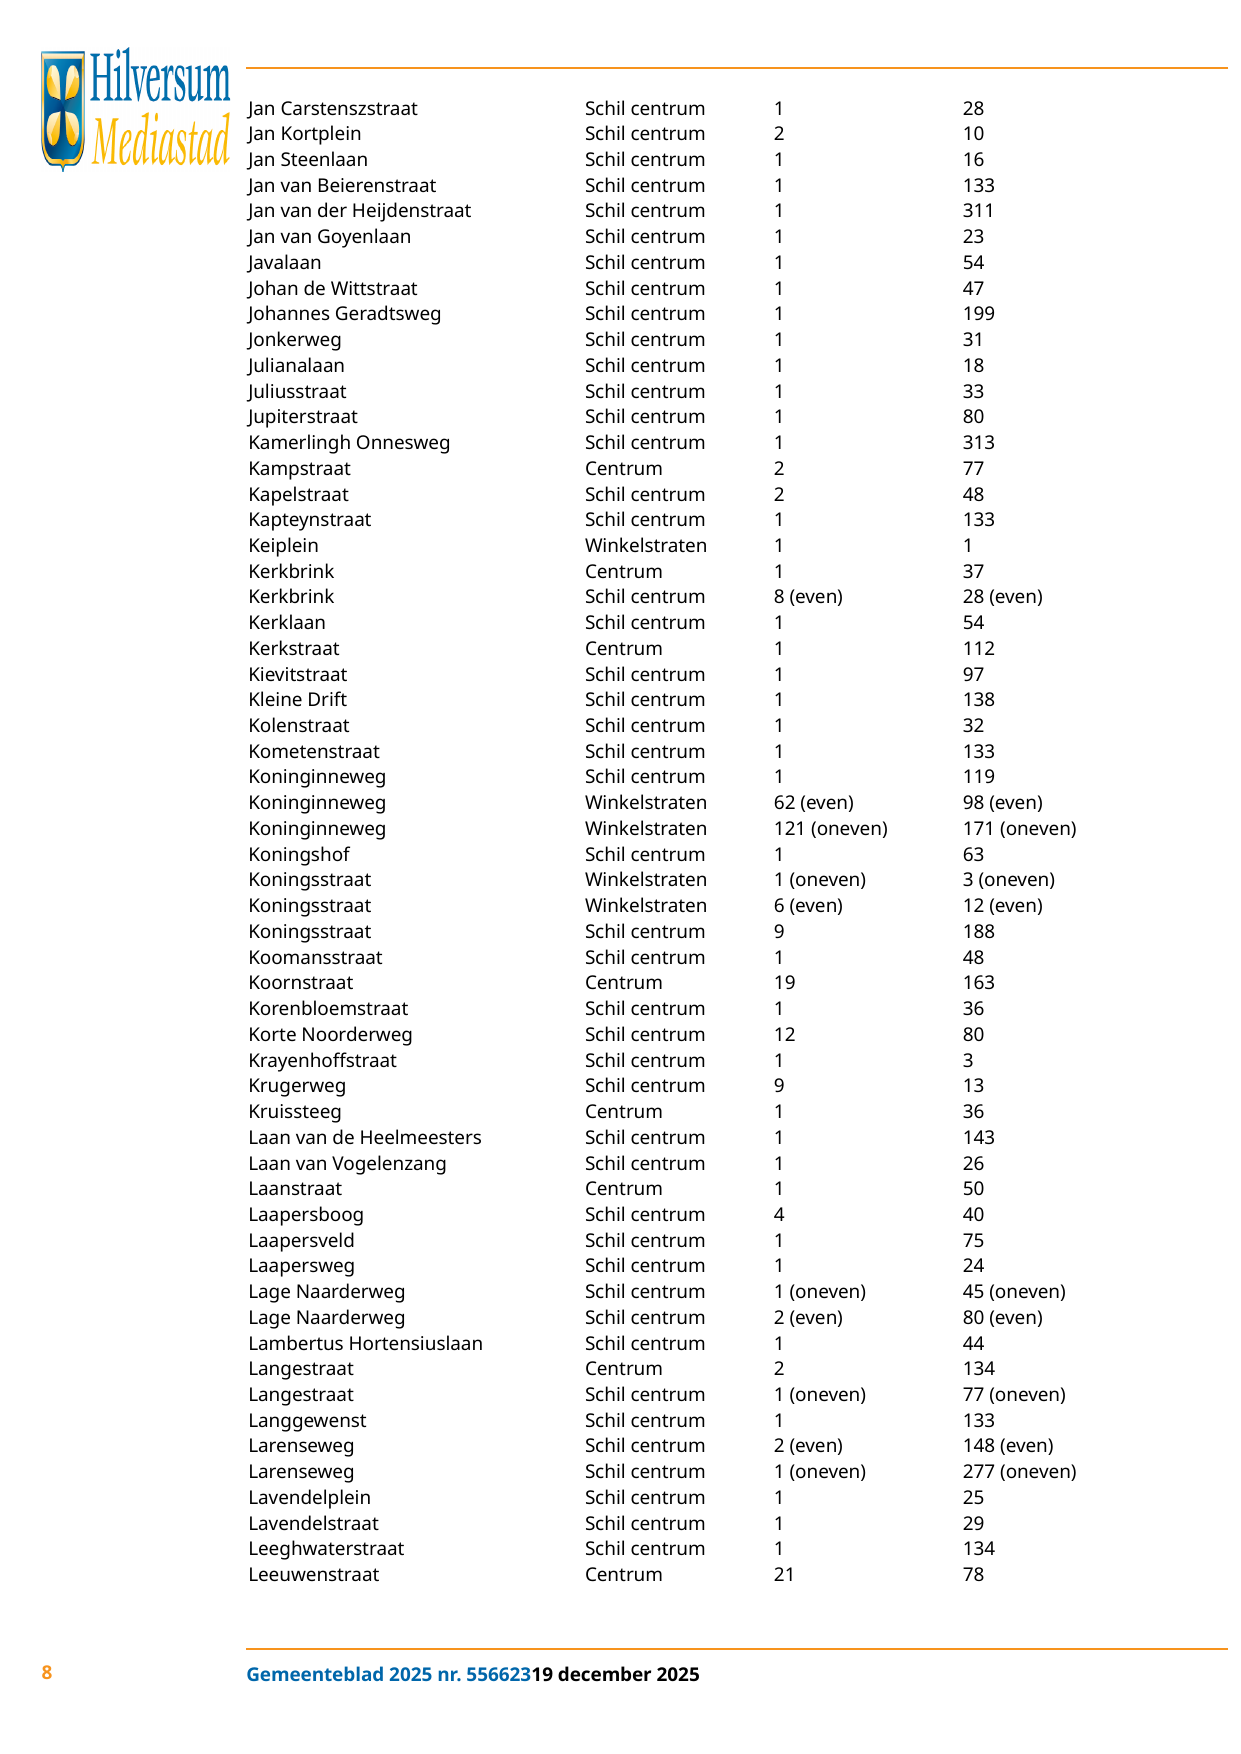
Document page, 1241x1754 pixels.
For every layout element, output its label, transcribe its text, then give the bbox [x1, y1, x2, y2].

table_cell 1 [774, 326, 963, 352]
table_cell 1 [774, 1150, 963, 1175]
table_cell 25 [963, 1484, 1152, 1510]
table_cell Schil centrum [585, 1510, 774, 1536]
table_cell 21 [774, 1561, 963, 1587]
table_cell 1 [774, 738, 963, 764]
table_cell 188 [963, 918, 1152, 944]
table_cell 133 [963, 1407, 1152, 1433]
table_cell 1 [774, 1124, 963, 1150]
table_cell Laan van de Heelmeesters [248, 1124, 585, 1150]
table_cell Juliusstraat [248, 378, 585, 403]
table_cell 171 (oneven) [963, 815, 1152, 841]
table_cell Javalaan [248, 249, 585, 275]
table_cell 3 (oneven) [963, 867, 1152, 892]
table_cell 2 [774, 481, 963, 506]
table_cell Lavendelstraat [248, 1510, 585, 1536]
table_cell 80 (even) [963, 1304, 1152, 1330]
table_cell Centrum [585, 1098, 774, 1124]
table_cell Schil centrum [585, 1278, 774, 1304]
table_cell Johannes Geradtsweg [248, 301, 585, 326]
table_cell Kolenstraat [248, 712, 585, 738]
table_cell 36 [963, 995, 1152, 1021]
table_cell Winkelstraten [585, 532, 774, 558]
table_cell 80 [963, 1021, 1152, 1047]
table_cell 1 [774, 764, 963, 789]
table_cell Kerkbrink [248, 584, 585, 609]
table_cell 1 [774, 172, 963, 198]
table_cell 32 [963, 712, 1152, 738]
table_cell 1 [774, 1484, 963, 1510]
table_cell Lage Naarderweg [248, 1278, 585, 1304]
table_cell 1 [774, 558, 963, 584]
table_cell Langestraat [248, 1381, 585, 1407]
table_cell 163 [963, 970, 1152, 995]
table_cell Kerkbrink [248, 558, 585, 584]
table_cell Koninginneweg [248, 790, 585, 815]
table_cell Koninginneweg [248, 764, 585, 789]
table_cell 1 [774, 1047, 963, 1072]
table_cell Schil centrum [585, 1227, 774, 1253]
table_cell Schil centrum [585, 352, 774, 378]
table_cell 1 [774, 1227, 963, 1253]
table_cell Centrum [585, 558, 774, 584]
table_cell Winkelstraten [585, 893, 774, 918]
table_cell Schil centrum [585, 198, 774, 223]
table_cell 1 [963, 532, 1152, 558]
table_cell Schil centrum [585, 121, 774, 146]
table_cell Winkelstraten [585, 790, 774, 815]
table_cell Centrum [585, 1356, 774, 1381]
table_cell Koningsstraat [248, 918, 585, 944]
table_cell Kapelstraat [248, 481, 585, 506]
table_cell Schil centrum [585, 1150, 774, 1175]
table_cell 2 [774, 1356, 963, 1381]
table_cell Schil centrum [585, 1484, 774, 1510]
table_cell Leeghwaterstraat [248, 1536, 585, 1561]
table_cell 1 [774, 378, 963, 403]
table_cell Kievitstraat [248, 661, 585, 687]
table_cell 9 [774, 1073, 963, 1098]
table_cell Kampstraat [248, 455, 585, 481]
table_cell 1 [774, 1175, 963, 1201]
table_cell Koningshof [248, 841, 585, 867]
table_cell Kerklaan [248, 609, 585, 635]
table_cell Schil centrum [585, 1433, 774, 1458]
table_cell 9 [774, 918, 963, 944]
table_cell 47 [963, 275, 1152, 301]
table_cell 63 [963, 841, 1152, 867]
table_cell 1 [774, 1330, 963, 1356]
table_cell 1 [774, 1098, 963, 1124]
table_cell Laapersweg [248, 1253, 585, 1278]
table_cell Schil centrum [585, 95, 774, 121]
table_cell Schil centrum [585, 764, 774, 789]
table_cell 28 (even) [963, 584, 1152, 609]
table_cell 311 [963, 198, 1152, 223]
table_cell 50 [963, 1175, 1152, 1201]
table_cell Schil centrum [585, 172, 774, 198]
table_cell Schil centrum [585, 738, 774, 764]
table_cell 277 (oneven) [963, 1459, 1152, 1484]
table_cell Laan van Vogelenzang [248, 1150, 585, 1175]
table_cell 1 [774, 1253, 963, 1278]
table_cell 77 [963, 455, 1152, 481]
table_cell 133 [963, 172, 1152, 198]
table_cell 23 [963, 224, 1152, 249]
table_cell 1 [774, 95, 963, 121]
table_cell 1 [774, 301, 963, 326]
table_cell 138 [963, 687, 1152, 712]
table_cell Schil centrum [585, 378, 774, 403]
table_cell 119 [963, 764, 1152, 789]
table_cell 48 [963, 944, 1152, 969]
table_cell Langgewenst [248, 1407, 585, 1433]
table_cell 40 [963, 1201, 1152, 1227]
table_cell Schil centrum [585, 249, 774, 275]
table_cell 121 (oneven) [774, 815, 963, 841]
table_cell Jan van Goyenlaan [248, 224, 585, 249]
table_cell 45 (oneven) [963, 1278, 1152, 1304]
table_cell Schil centrum [585, 1304, 774, 1330]
table_cell Kamerlingh Onnesweg [248, 429, 585, 455]
table_cell Leeuwenstraat [248, 1561, 585, 1587]
table_cell 1 [774, 1510, 963, 1536]
table_cell Johan de Wittstraat [248, 275, 585, 301]
table_cell 148 (even) [963, 1433, 1152, 1458]
table_cell Jan van Beierenstraat [248, 172, 585, 198]
table_cell Schil centrum [585, 301, 774, 326]
table_cell Jonkerweg [248, 326, 585, 352]
table_cell Lage Naarderweg [248, 1304, 585, 1330]
table_cell Jan Kortplein [248, 121, 585, 146]
table_cell Centrum [585, 455, 774, 481]
table_cell 10 [963, 121, 1152, 146]
table_cell 1 [774, 635, 963, 661]
table_cell Krayenhoffstraat [248, 1047, 585, 1072]
table_cell Winkelstraten [585, 867, 774, 892]
table_cell 33 [963, 378, 1152, 403]
table_cell Schil centrum [585, 506, 774, 532]
table_cell Keiplein [248, 532, 585, 558]
table_cell Winkelstraten [585, 815, 774, 841]
table_cell 80 [963, 404, 1152, 429]
table_cell Julianalaan [248, 352, 585, 378]
table_cell Schil centrum [585, 1124, 774, 1150]
table_cell Centrum [585, 970, 774, 995]
table_cell 97 [963, 661, 1152, 687]
table_cell 1 (oneven) [774, 867, 963, 892]
table_cell Koningsstraat [248, 893, 585, 918]
table_cell 62 (even) [774, 790, 963, 815]
table_cell Larenseweg [248, 1433, 585, 1458]
table_cell Kapteynstraat [248, 506, 585, 532]
table_cell 2 (even) [774, 1304, 963, 1330]
table_cell 134 [963, 1356, 1152, 1381]
table_cell 98 (even) [963, 790, 1152, 815]
table_cell Lavendelplein [248, 1484, 585, 1510]
table_cell Schil centrum [585, 1407, 774, 1433]
table_cell 12 [774, 1021, 963, 1047]
table_cell 313 [963, 429, 1152, 455]
table_cell Schil centrum [585, 687, 774, 712]
table_cell Korenbloemstraat [248, 995, 585, 1021]
table_cell Centrum [585, 1175, 774, 1201]
table_cell 133 [963, 738, 1152, 764]
table_cell 19 [774, 970, 963, 995]
table_cell Schil centrum [585, 995, 774, 1021]
table_cell 54 [963, 249, 1152, 275]
table_cell 1 (oneven) [774, 1278, 963, 1304]
table_cell Laanstraat [248, 1175, 585, 1201]
table_cell 12 (even) [963, 893, 1152, 918]
table_cell 1 [774, 429, 963, 455]
table_cell Laapersboog [248, 1201, 585, 1227]
table_cell 1 [774, 687, 963, 712]
table_cell Schil centrum [585, 918, 774, 944]
table_cell Koomansstraat [248, 944, 585, 969]
table_cell 31 [963, 326, 1152, 352]
table_cell Koningsstraat [248, 867, 585, 892]
table_cell 13 [963, 1073, 1152, 1098]
table_cell 36 [963, 1098, 1152, 1124]
table_cell Centrum [585, 635, 774, 661]
table_cell Laapersveld [248, 1227, 585, 1253]
table_cell 1 [774, 609, 963, 635]
table_cell Schil centrum [585, 1047, 774, 1072]
table_cell Koninginneweg [248, 815, 585, 841]
table_cell Jupiterstraat [248, 404, 585, 429]
table_cell 16 [963, 146, 1152, 172]
table_cell 1 (oneven) [774, 1381, 963, 1407]
table_cell 1 [774, 198, 963, 223]
table_cell 8 (even) [774, 584, 963, 609]
table_cell Schil centrum [585, 609, 774, 635]
table_cell 1 (oneven) [774, 1459, 963, 1484]
table_cell 1 [774, 712, 963, 738]
table_cell 1 [774, 995, 963, 1021]
table_cell 1 [774, 352, 963, 378]
table_cell Schil centrum [585, 584, 774, 609]
table_cell 1 [774, 404, 963, 429]
table_cell 2 [774, 455, 963, 481]
table_cell Schil centrum [585, 841, 774, 867]
table_cell 134 [963, 1536, 1152, 1561]
table_cell Schil centrum [585, 1536, 774, 1561]
table_cell 133 [963, 506, 1152, 532]
table_cell 1 [774, 275, 963, 301]
table_cell 1 [774, 506, 963, 532]
table_cell 1 [774, 841, 963, 867]
table_cell Schil centrum [585, 661, 774, 687]
table_cell Schil centrum [585, 712, 774, 738]
table_cell 78 [963, 1561, 1152, 1587]
table_cell Schil centrum [585, 1381, 774, 1407]
table_cell 2 [774, 121, 963, 146]
table_cell Schil centrum [585, 1459, 774, 1484]
table_cell 18 [963, 352, 1152, 378]
table_cell 199 [963, 301, 1152, 326]
table_cell 143 [963, 1124, 1152, 1150]
table_cell 37 [963, 558, 1152, 584]
table_cell 2 (even) [774, 1433, 963, 1458]
table_cell Krugerweg [248, 1073, 585, 1098]
table_cell 75 [963, 1227, 1152, 1253]
table_cell 28 [963, 95, 1152, 121]
table_cell Schil centrum [585, 146, 774, 172]
table_cell 112 [963, 635, 1152, 661]
table_cell 1 [774, 944, 963, 969]
table_cell Schil centrum [585, 1253, 774, 1278]
table_cell 1 [774, 224, 963, 249]
table_cell Larenseweg [248, 1459, 585, 1484]
table_cell 6 (even) [774, 893, 963, 918]
table_cell Jan Steenlaan [248, 146, 585, 172]
table_cell Schil centrum [585, 275, 774, 301]
table_cell 26 [963, 1150, 1152, 1175]
table_cell Kruissteeg [248, 1098, 585, 1124]
table_cell 48 [963, 481, 1152, 506]
table_cell 1 [774, 1407, 963, 1433]
table_cell 1 [774, 1536, 963, 1561]
table_cell Schil centrum [585, 224, 774, 249]
table_cell Jan Carstenszstraat [248, 95, 585, 121]
table_cell Schil centrum [585, 481, 774, 506]
table_cell 54 [963, 609, 1152, 635]
table_cell Kometenstraat [248, 738, 585, 764]
table_cell 29 [963, 1510, 1152, 1536]
table_cell 3 [963, 1047, 1152, 1072]
table_cell 44 [963, 1330, 1152, 1356]
table_cell Korte Noorderweg [248, 1021, 585, 1047]
table_cell Schil centrum [585, 404, 774, 429]
table_cell 4 [774, 1201, 963, 1227]
table_cell Kleine Drift [248, 687, 585, 712]
table_cell 77 (oneven) [963, 1381, 1152, 1407]
table_cell 24 [963, 1253, 1152, 1278]
table_cell Schil centrum [585, 1330, 774, 1356]
table_cell Schil centrum [585, 326, 774, 352]
table_cell Langestraat [248, 1356, 585, 1381]
table_cell Schil centrum [585, 429, 774, 455]
table_cell Schil centrum [585, 944, 774, 969]
table_cell Centrum [585, 1561, 774, 1587]
table_cell 1 [774, 661, 963, 687]
table_cell Schil centrum [585, 1021, 774, 1047]
table_cell Schil centrum [585, 1201, 774, 1227]
table_cell Koornstraat [248, 970, 585, 995]
picture [41, 47, 231, 172]
table_cell Lambertus Hortensiuslaan [248, 1330, 585, 1356]
table_cell Kerkstraat [248, 635, 585, 661]
table_cell Schil centrum [585, 1073, 774, 1098]
table_cell 1 [774, 146, 963, 172]
table_cell 1 [774, 532, 963, 558]
table_cell Jan van der Heijdenstraat [248, 198, 585, 223]
table_cell 1 [774, 249, 963, 275]
